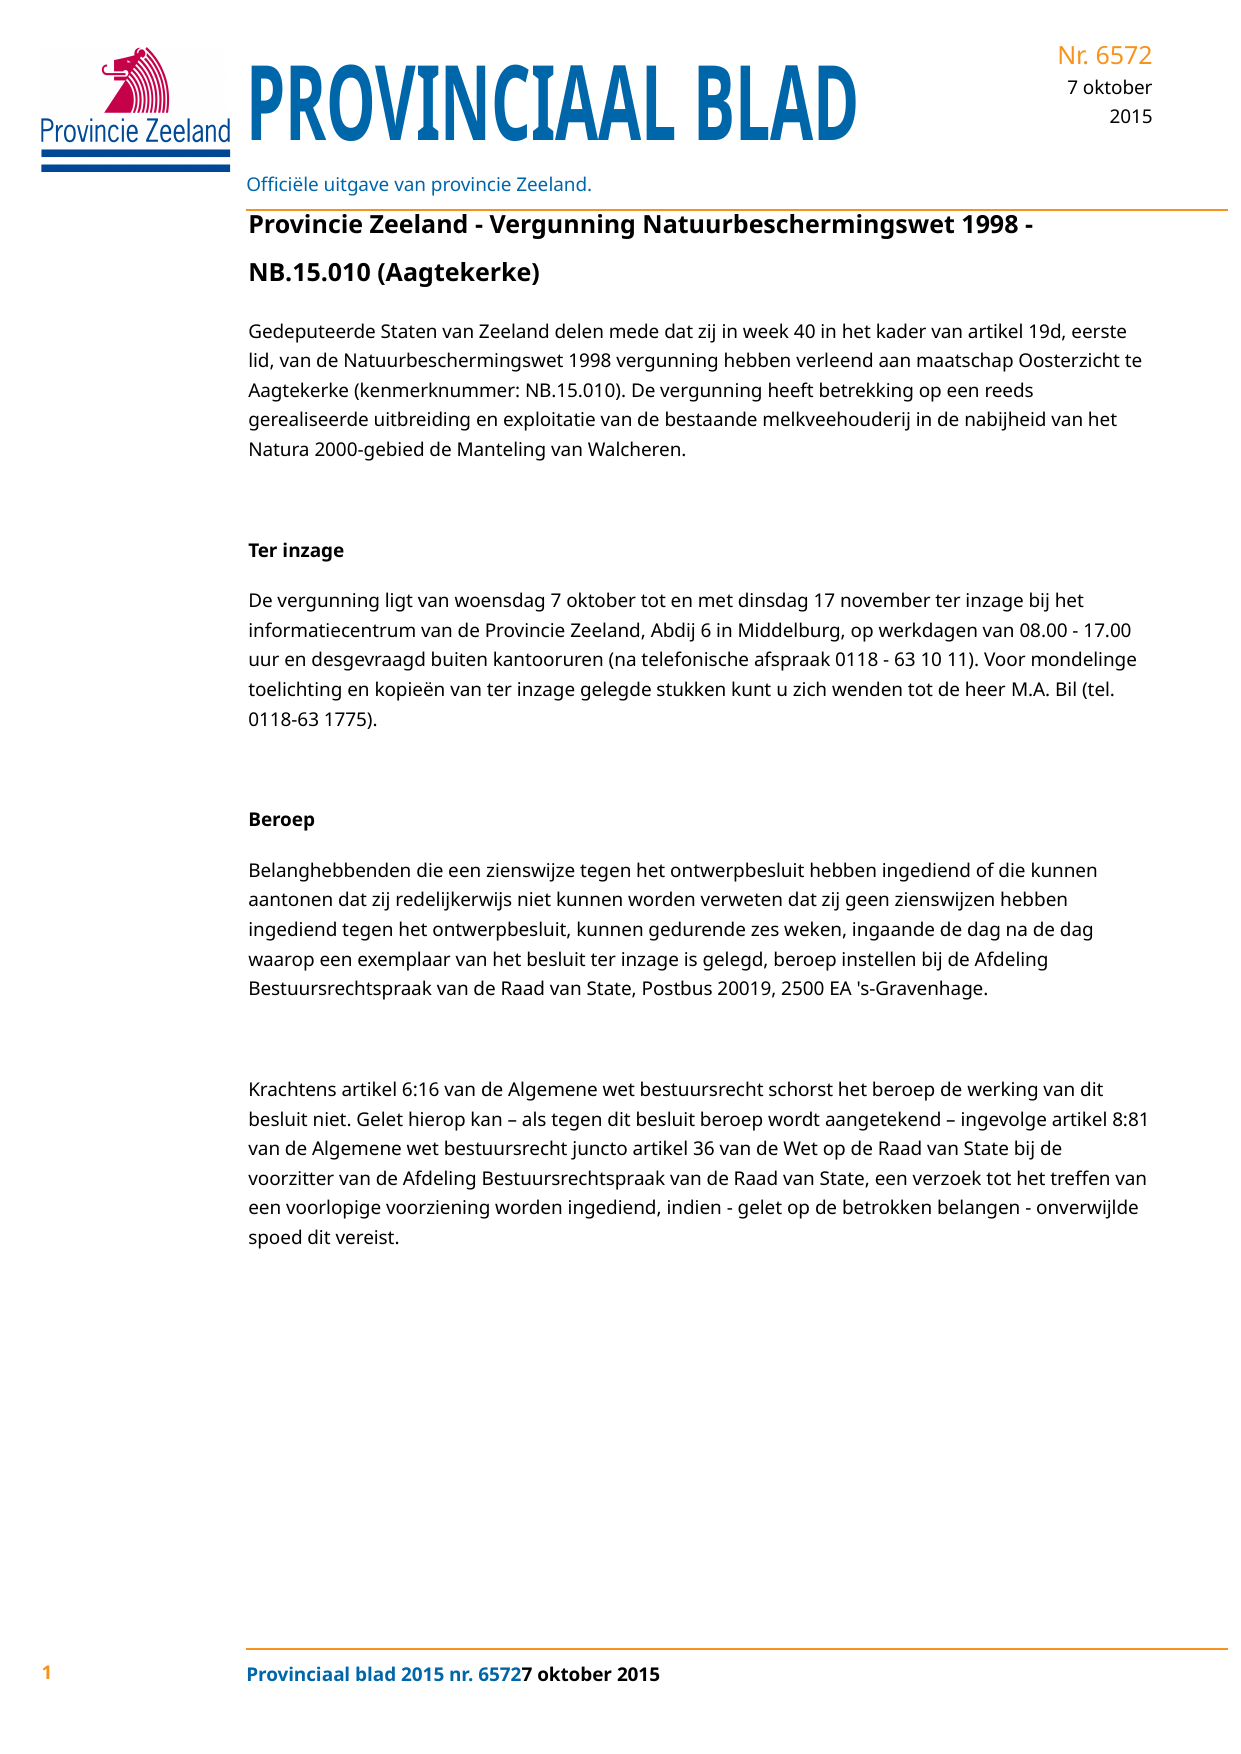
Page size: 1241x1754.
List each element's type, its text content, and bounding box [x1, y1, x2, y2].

text Provincie Zeeland - Vergunning Natuurbeschermingswet 1998 - NB.15.010 (Aagtekerke) [248, 211, 1152, 288]
picture [41, 47, 231, 172]
text Belanghebbenden die een zienswijze tegen het ontwerpbesluit hebben ingediend of die kunnen aantonen dat zij redelijkerwijs niet kunnen worden verweten dat zij geen zienswijzen hebben ingediend tegen het ontwerpbesluit, kunnen gedurende zes weken, ingaande de dag na de dag waarop een exemplaar van het besluit ter inzage is gelegd, beroep instellen bij de Afdeling Bestuursrechtspraak van de Raad van State, Postbus 20019, 2500 EA 's-Gravenhage. [248, 857, 1152, 1001]
text Krachtens artikel 6:16 van de Algemene wet bestuursrecht schorst het beroep de werking van dit besluit niet. Gelet hierop kan – als tegen dit besluit beroep wordt aangetekend – ingevolge artikel 8:81 van de Algemene wet bestuursrecht juncto artikel 36 van de Wet op de Raad van State bij de voorzitter van de Afdeling Bestuursrechtspraak van de Raad van State, een verzoek tot het treffen van een voorlopige voorziening worden ingediend, indien - gelet op de betrokken belangen - onverwijlde spoed dit vereist. [248, 1076, 1152, 1250]
text De vergunning ligt van woensdag 7 oktober tot en met dinsdag 17 november ter inzage bij het informatiecentrum van de Provincie Zeeland, Abdij 6 in Middelburg, op werkdagen van 08.00 - 17.00 uur en desgevraagd buiten kantooruren (na telefonische afspraak 0118 - 63 10 11). Voor mondelinge toelichting en kopieën van ter inzage gelegde stukken kunt u zich wenden tot de heer M.A. Bil (tel. 0118-63 1775). [248, 587, 1152, 732]
text Beroep [248, 807, 1152, 832]
text Gedeputeerde Staten van Zeeland delen mede dat zij in week 40 in het kader van artikel 19d, eerste lid, van de Natuurbeschermingswet 1998 vergunning hebben verleend aan maatschap Oosterzicht te Aagtekerke (kenmerknummer: NB.15.010). De vergunning heeft betrekking op een reeds gerealiseerde uitbreiding en exploitatie van de bestaande melkveehouderij in de nabijheid van het Natura 2000-gebied de Manteling van Walcheren. [248, 318, 1152, 462]
text Ter inzage [248, 537, 1152, 563]
